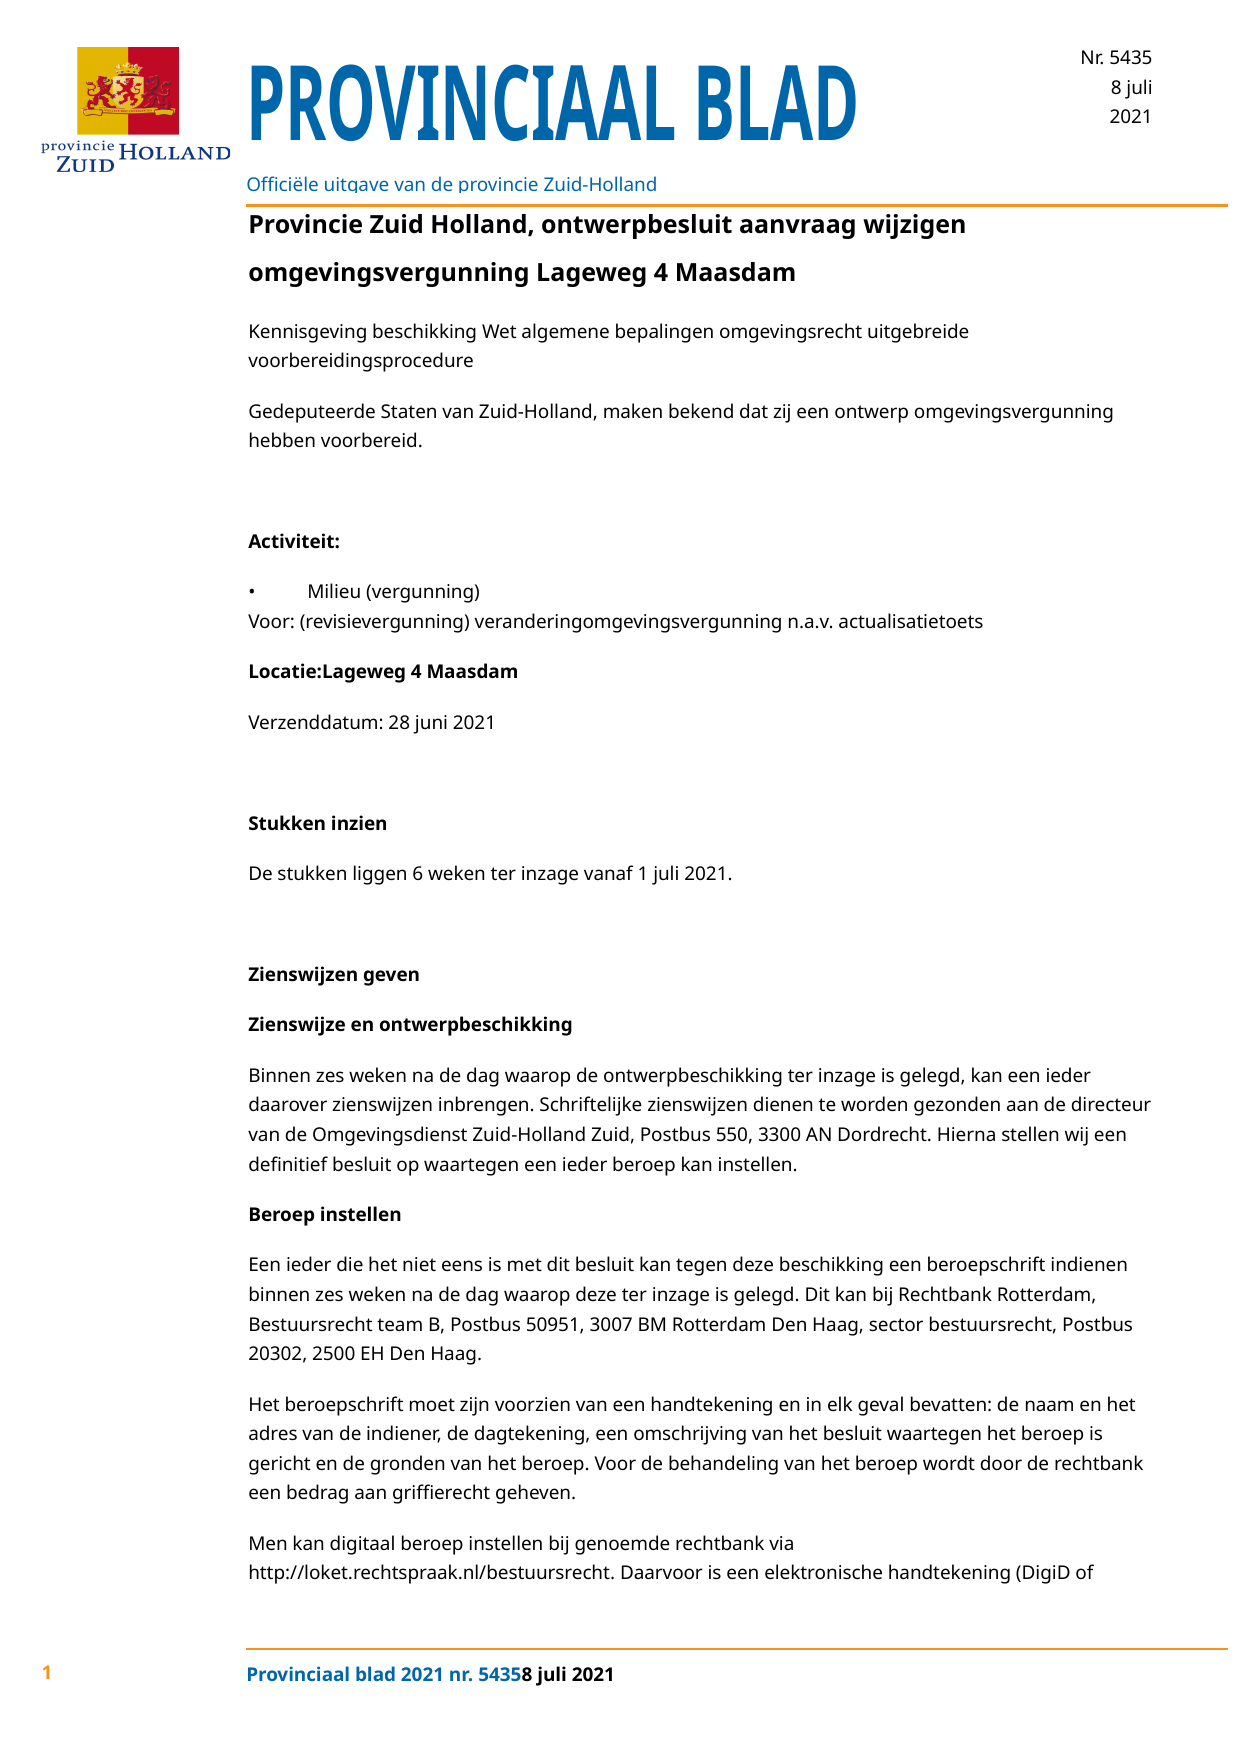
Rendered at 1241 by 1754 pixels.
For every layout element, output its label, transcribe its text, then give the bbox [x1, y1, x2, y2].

picture [41, 47, 231, 172]
text Locatie:Lageweg 4 Maasdam [248, 659, 1152, 684]
text Zienswijzen geven [248, 961, 1152, 987]
text Men kan digitaal beroep instellen bij genoemde rechtbank via http://loket.rechtspraak.nl/bestuursrecht. Daarvoor is een elektronische handtekening (DigiD of [248, 1530, 1152, 1585]
text Verzenddatum: 28 juni 2021 [248, 709, 1152, 735]
text Activiteit: [248, 528, 1152, 554]
text Stukken inzien [248, 810, 1152, 836]
list Milieu (vergunning) [248, 579, 1152, 604]
text Provincie Zuid Holland, ontwerpbesluit aanvraag wijzigen omgevingsvergunning Lageweg 4 Maasdam [248, 207, 1152, 288]
text Het beroepschrift moet zijn voorzien van een handtekening en in elk geval bevatten: de naam en het adres van de indiener, de dagtekening, een omschrijving van het besluit waartegen het beroep is gericht en de gronden van het beroep. Voor de behandeling van het beroep wordt door de rechtbank een bedrag aan griffierecht geheven. [248, 1391, 1152, 1505]
text Een ieder die het niet eens is met dit besluit kan tegen deze beschikking een beroepschrift indienen binnen zes weken na de dag waarop deze ter inzage is gelegd. Dit kan bij Rechtbank Rotterdam, Bestuursrecht team B, Postbus 50951, 3007 BM Rotterdam Den Haag, sector bestuursrecht, Postbus 20302, 2500 EH Den Haag. [248, 1252, 1152, 1366]
text Gedeputeerde Staten van Zuid-Holland, maken bekend dat zij een ontwerp omgevingsvergunning hebben voorbereid. [248, 398, 1152, 453]
text Beroep instellen [248, 1201, 1152, 1227]
text Binnen zes weken na de dag waarop de ontwerpbeschikking ter inzage is gelegd, kan een ieder daarover zienswijzen inbrengen. Schriftelijke zienswijzen dienen te worden gezonden aan de directeur van de Omgevingsdienst Zuid-Holland Zuid, Postbus 550, 3300 AN Dordrecht. Hierna stellen wij een definitief besluit op waartegen een ieder beroep kan instellen. [248, 1062, 1152, 1177]
text Zienswijze en ontwerpbeschikking [248, 1012, 1152, 1037]
text De stukken liggen 6 weken ter inzage vanaf 1 juli 2021. [248, 860, 1152, 886]
text Voor: (revisievergunning) veranderingomgevingsvergunning n.a.v. actualisatietoets [248, 608, 1152, 634]
text Kennisgeving beschikking Wet algemene bepalingen omgevingsrecht uitgebreide voorbereidingsprocedure [248, 318, 1152, 373]
